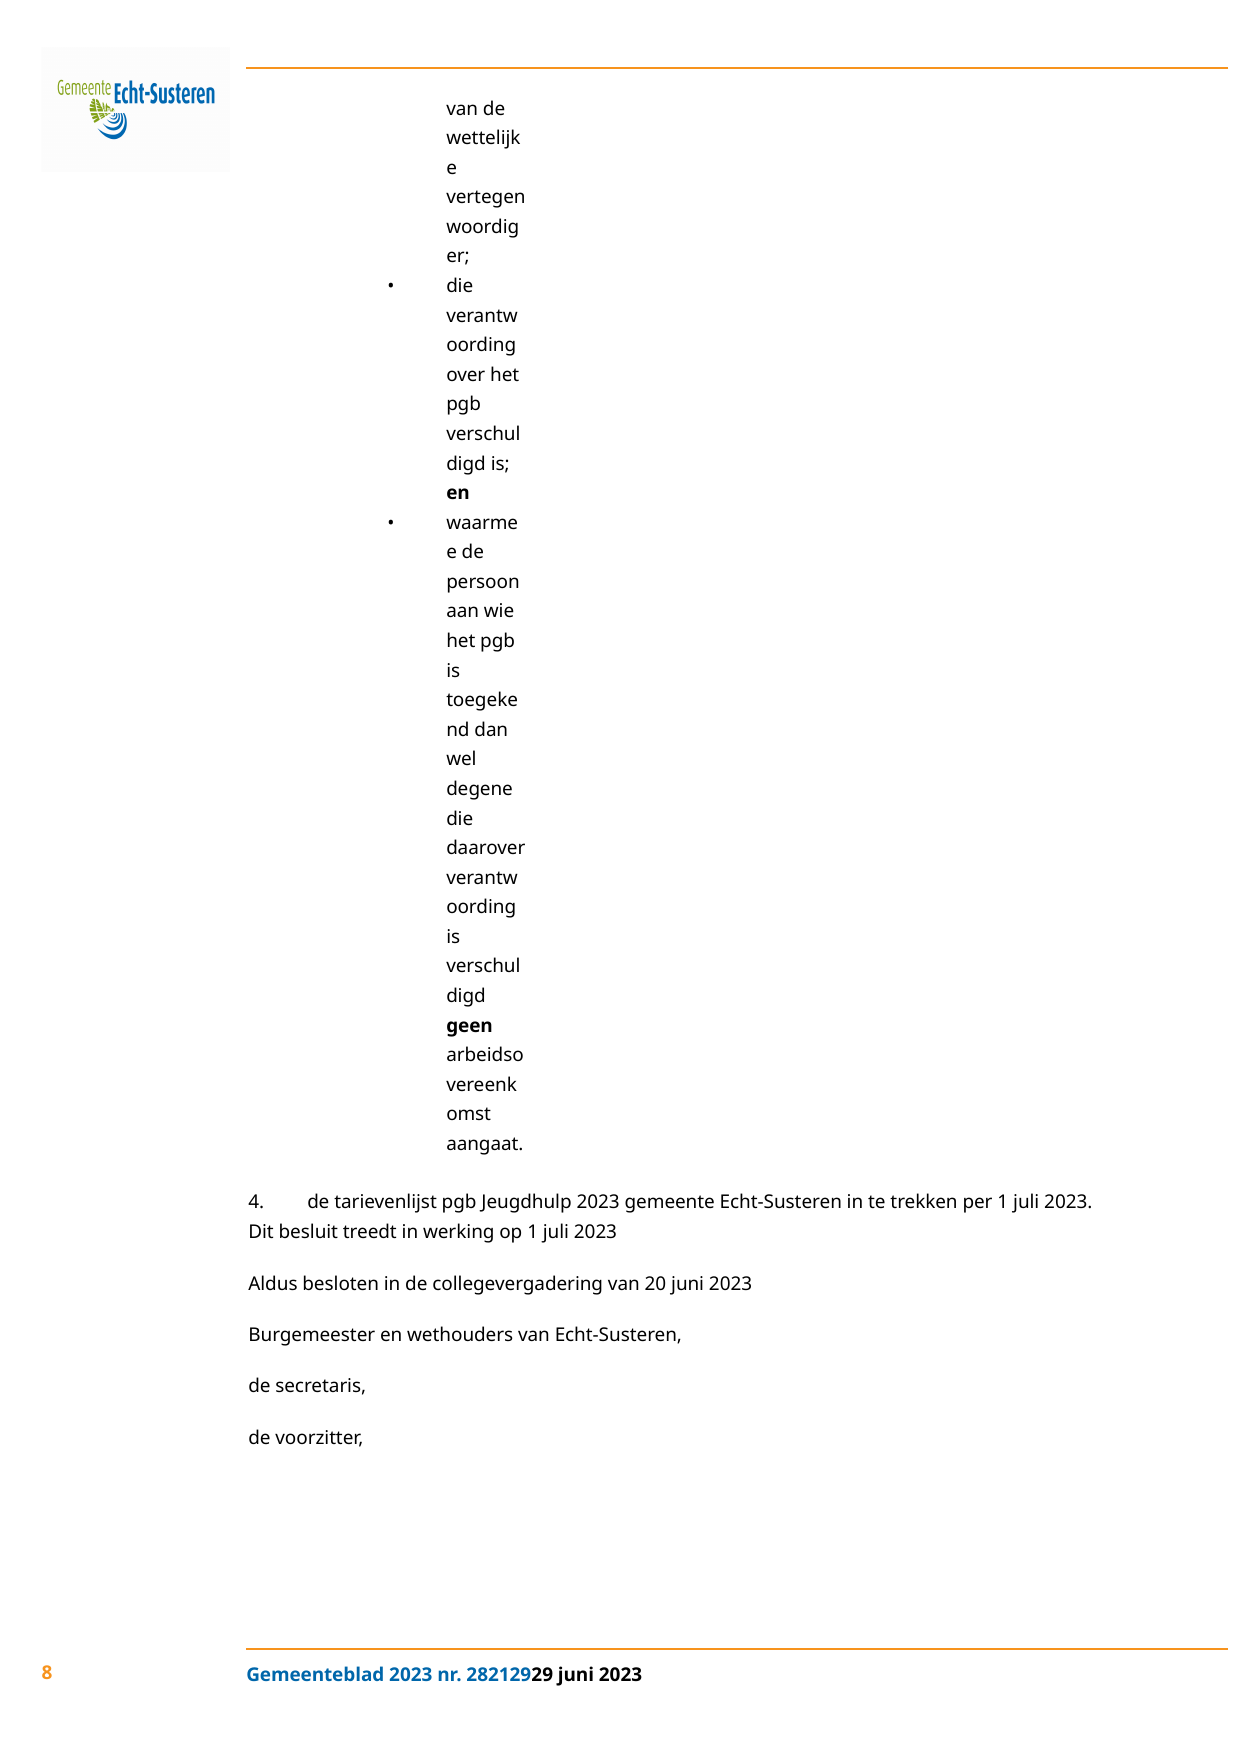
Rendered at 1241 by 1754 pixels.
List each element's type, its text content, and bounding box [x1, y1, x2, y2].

table_cell [318, 95, 387, 1156]
table_cell [1082, 95, 1152, 1156]
text de voorzitter, [248, 1424, 1152, 1450]
table_cell [248, 95, 317, 1156]
text Dit besluit treedt in werking op 1 juli 2023 [248, 1218, 1152, 1244]
list de tarievenlijst pgb Jeugdhulp 2023 gemeente Echt-Susteren in te trekken per 1 juli 2023. [248, 1189, 1152, 1214]
table_cell van de wettelijke vertegenwoordiger; die verantwoording over het pgb verschuldigd is; en waarmee de persoon aan wie het pgb is toegekend dan wel degene die daarover verantwoording is verschuldigd geen arbeidsovereenkomst aangaat. [387, 95, 526, 1156]
text Aldus besloten in de collegevergadering van 20 juni 2023 [248, 1270, 1152, 1296]
table_cell [665, 95, 734, 1156]
table_cell [596, 95, 665, 1156]
table_cell [526, 95, 596, 1156]
picture [41, 47, 231, 172]
text de secretaris, [248, 1373, 1152, 1398]
table_cell [943, 95, 1013, 1156]
table_cell [1013, 95, 1082, 1156]
text Burgemeester en wethouders van Echt-Susteren, [248, 1321, 1152, 1347]
table_cell [874, 95, 943, 1156]
table_cell [735, 95, 804, 1156]
table_cell [804, 95, 873, 1156]
